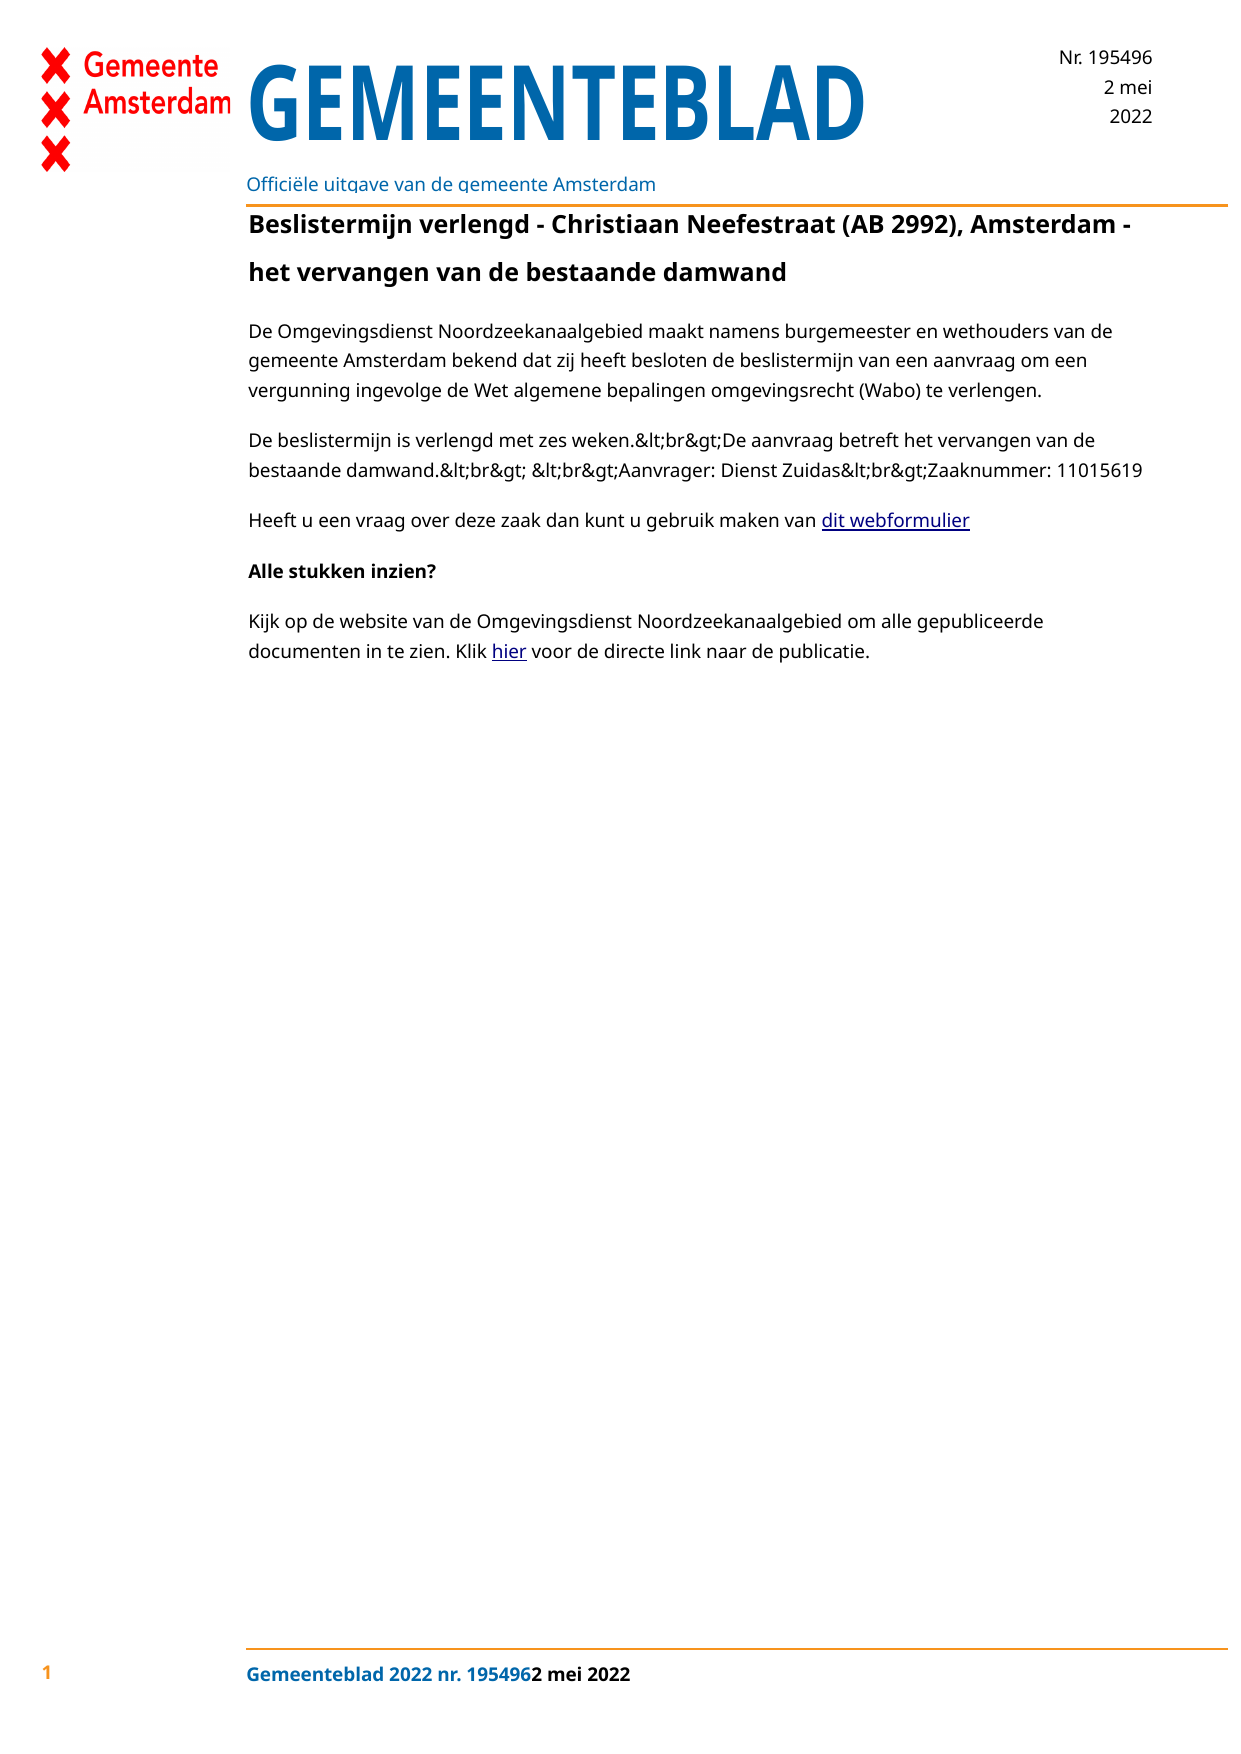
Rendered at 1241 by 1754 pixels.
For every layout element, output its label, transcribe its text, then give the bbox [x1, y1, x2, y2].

picture [41, 47, 231, 172]
text Beslistermijn verlengd - Christiaan Neefestraat (AB 2992), Amsterdam - het vervangen van de bestaande damwand [248, 207, 1152, 288]
text Alle stukken inzien? [248, 558, 1152, 584]
text De Omgevingsdienst Noordzeekanaalgebied maakt namens burgemeester en wethouders van de gemeente Amsterdam bekend dat zij heeft besloten de beslistermijn van een aanvraag om een vergunning ingevolge de Wet algemene bepalingen omgevingsrecht (Wabo) te verlengen. [248, 318, 1152, 403]
text Kijk op de website van de Omgevingsdienst Noordzeekanaalgebied om alle gepubliceerde documenten in te zien. Klik hier voor de directe link naar de publicatie. [248, 608, 1152, 664]
text Heeft u een vraag over deze zaak dan kunt u gebruik maken van dit webformulier [248, 507, 1152, 533]
text De beslistermijn is verlengd met zes weken.&lt;br&gt;De aanvraag betreft het vervangen van de bestaande damwand.&lt;br&gt; &lt;br&gt;Aanvrager: Dienst Zuidas&lt;br&gt;Zaaknummer: 11015619 [248, 427, 1152, 483]
